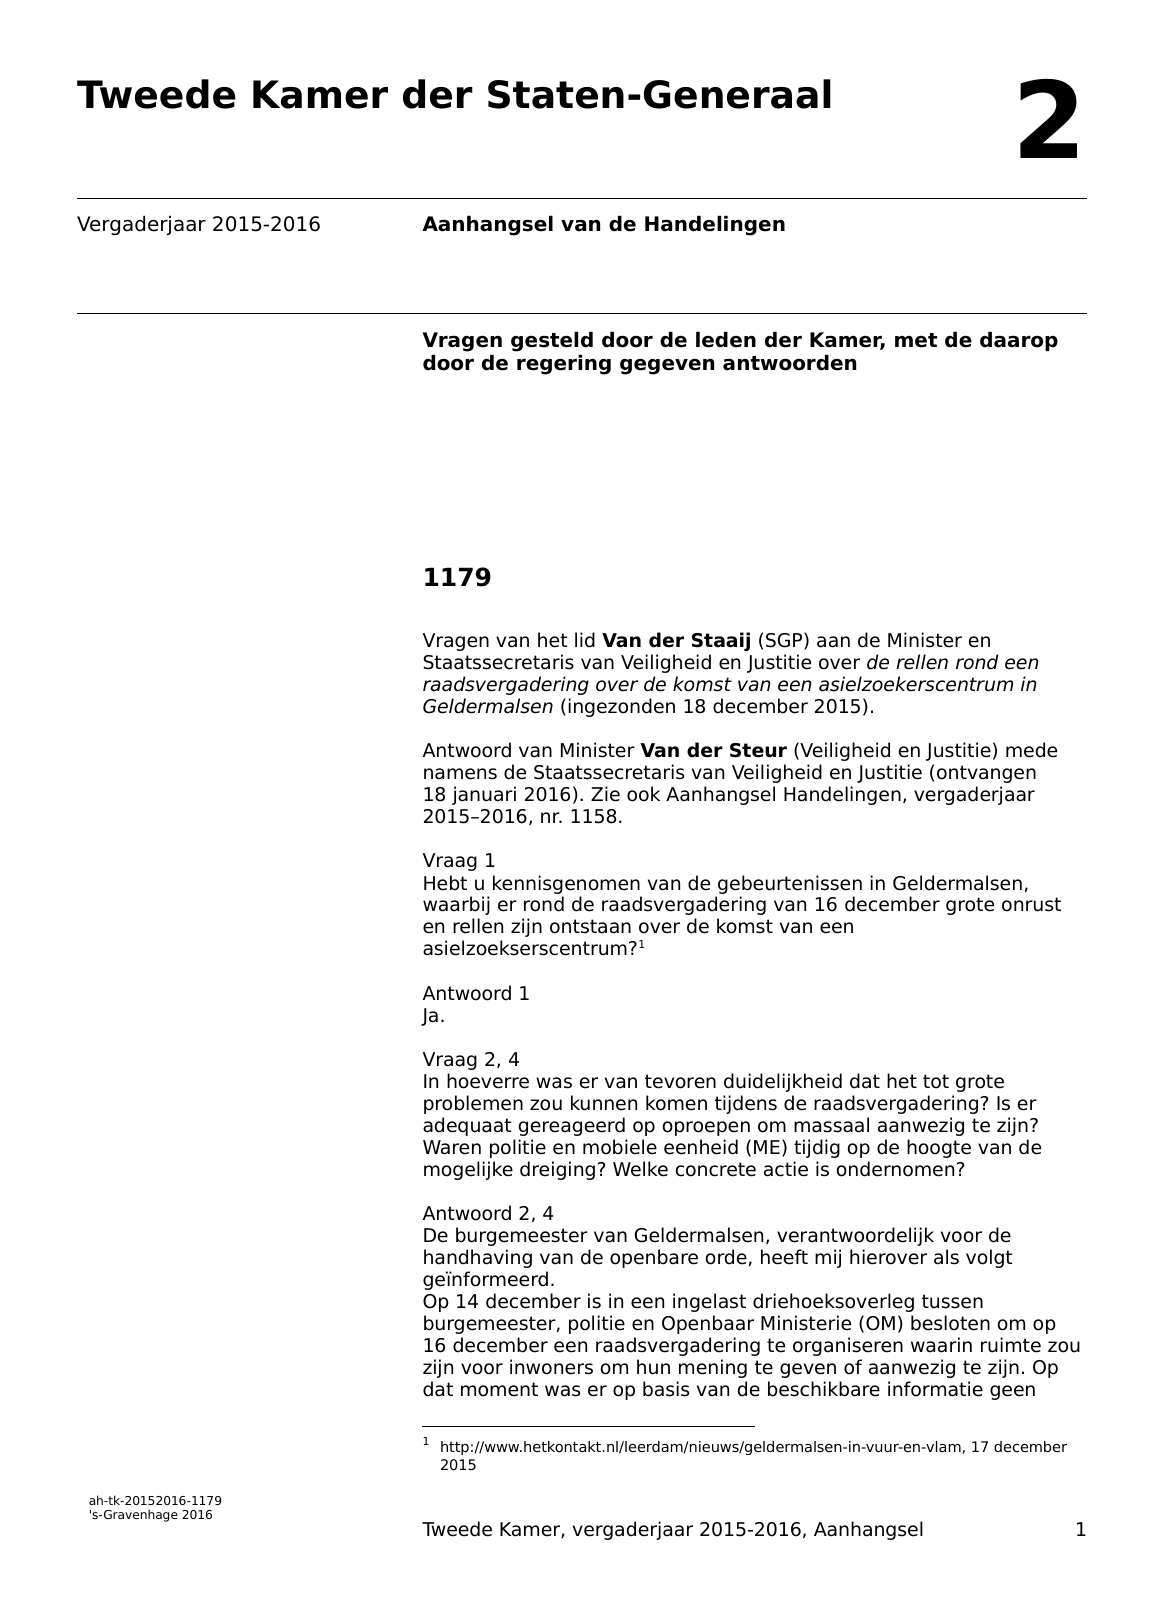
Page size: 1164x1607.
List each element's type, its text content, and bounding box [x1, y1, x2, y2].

text Hebt u kennisgenomen van de gebeurtenissen in Geldermalsen, waarbij er rond de raadsvergadering van 16 december grote onrust en rellen zijn ontstaan over de komst van een asielzoekserscentrum? [422, 872, 1087, 960]
table_cell Vragen gesteld door de leden der Kamer, met de daarop door de regering gegeven antwoorden [422, 314, 1087, 375]
table_cell [77, 314, 422, 375]
text Vraag 1 [422, 850, 1087, 872]
text ah-tk-20152016-1179 [88, 1494, 323, 1508]
text In hoeverre was er van tevoren duidelijkheid dat het tot grote problemen zou kunnen komen tijdens de raadsvergadering? Is er adequaat gereageerd op oproepen om massaal aanwezig te zijn? [422, 1071, 1087, 1137]
text Op 14 december is in een ingelast driehoeksoverleg tussen burgemeester, politie en Openbaar Ministerie (OM) besloten om op 16 december een raadsvergadering te organiseren waarin ruimte zou zijn voor inwoners om hun mening te geven of aanwezig te zijn. Op dat moment was er op basis van de beschikbare informatie geen [422, 1291, 1087, 1401]
table_header Tweede Kamer der Staten-Generaal [77, 59, 886, 198]
text Antwoord van Minister Van der Steur (Veiligheid en Justitie) mede namens de Staatssecretaris van Veiligheid en Justitie (ontvangen 18 januari 2016). Zie ook Aanhangsel Handelingen, vergaderjaar 2015–2016, nr. 1158. [422, 740, 1087, 828]
table_cell Aanhangsel van de Handelingen [422, 199, 1087, 313]
text 1179 [422, 563, 1087, 592]
text http://www.hetkontakt.nl/leerdam/nieuws/geldermalsen-in-vuur-en-vlam, 17 december 2015 [422, 1435, 1087, 1474]
text De burgemeester van Geldermalsen, verantwoordelijk voor de handhaving van de openbare orde, heeft mij hierover als volgt geïnformeerd. [422, 1225, 1087, 1291]
text 's-Gravenhage 2016 [88, 1508, 323, 1522]
text Ja. [422, 1004, 1087, 1026]
text Vraag 2, 4 [422, 1049, 1087, 1071]
table_header 2 [886, 59, 1087, 198]
table_cell Vergaderjaar 2015-2016 [77, 199, 422, 313]
text Vragen van het lid Van der Staaij (SGP) aan de Minister en Staatssecretaris van Veiligheid en Justitie over de rellen rond een raadsvergadering over de komst van een asielzoekerscentrum in Geldermalsen (ingezonden 18 december 2015). [422, 630, 1087, 718]
text Waren politie en mobiele eenheid (ME) tijdig op de hoogte van de mogelijke dreiging? Welke concrete actie is ondernomen? [422, 1137, 1087, 1181]
text Antwoord 2, 4 [422, 1203, 1087, 1225]
text Antwoord 1 [422, 982, 1087, 1004]
